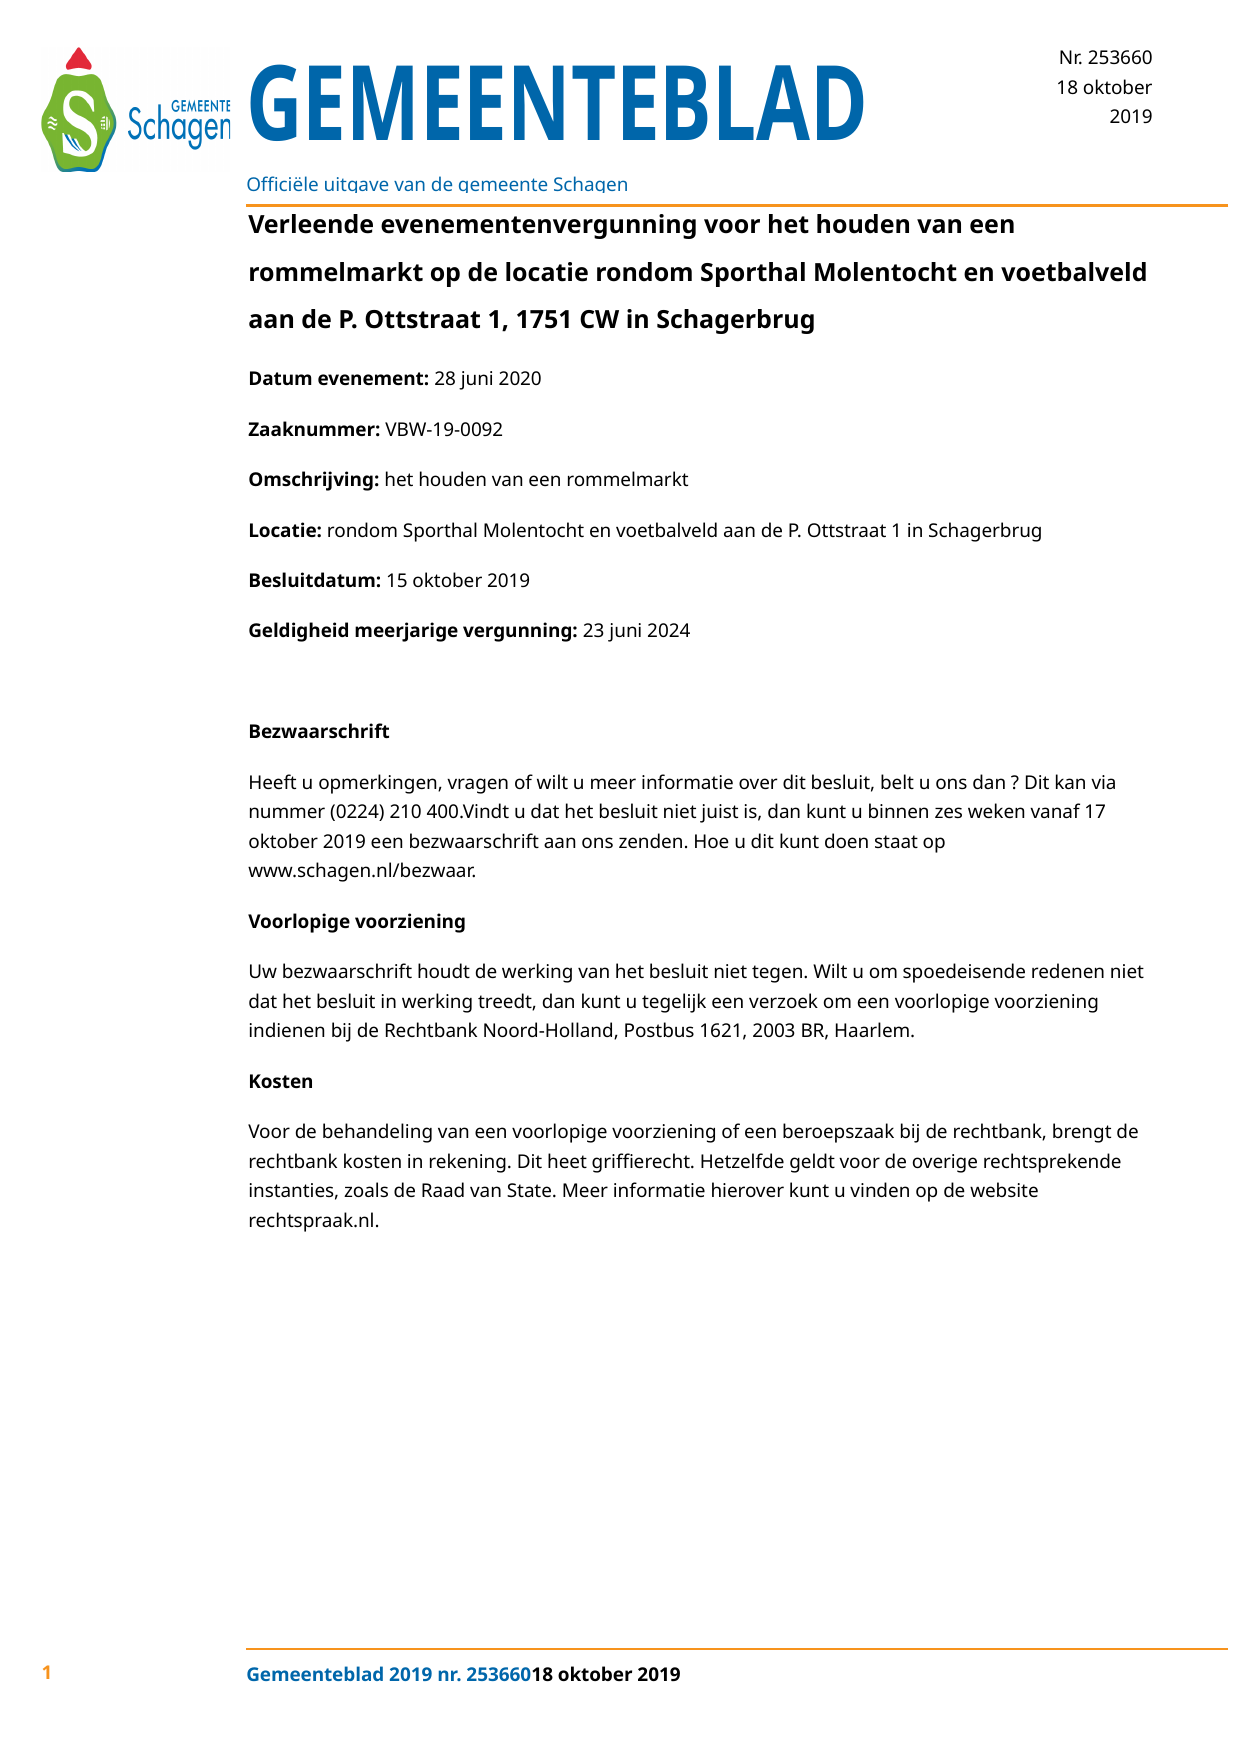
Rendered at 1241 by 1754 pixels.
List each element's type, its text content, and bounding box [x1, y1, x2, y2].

text Zaaknummer: VBW-19-0092 [248, 416, 1152, 442]
text Heeft u opmerkingen, vragen of wilt u meer informatie over dit besluit, belt u ons dan ? Dit kan via nummer (0224) 210 400.Vindt u dat het besluit niet juist is, dan kunt u binnen zes weken vanaf 17 oktober 2019 een bezwaarschrift aan ons zenden. Hoe u dit kunt doen staat op www.schagen.nl/bezwaar. [248, 769, 1152, 883]
text Bezwaarschrift [248, 718, 1152, 744]
text Datum evenement: 28 juni 2020 [248, 366, 1152, 391]
text Omschrijving: het houden van een rommelmarkt [248, 466, 1152, 492]
text Besluitdatum: 15 oktober 2019 [248, 567, 1152, 593]
text Voor de behandeling van een voorlopige voorziening of een beroepszaak bij de rechtbank, brengt de rechtbank kosten in rekening. Dit heet griffierecht. Hetzelfde geldt voor de overige rechtsprekende instanties, zoals de Raad van State. Meer informatie hierover kunt u vinden op de website rechtspraak.nl. [248, 1118, 1152, 1233]
text Verleende evenementenvergunning voor het houden van een rommelmarkt op de locatie rondom Sporthal Molentocht en voetbalveld aan de P. Ottstraat 1, 1751 CW in Schagerbrug [248, 207, 1152, 336]
text Locatie: rondom Sporthal Molentocht en voetbalveld aan de P. Ottstraat 1 in Schagerbrug [248, 517, 1152, 542]
text Uw bezwaarschrift houdt de werking van het besluit niet tegen. Wilt u om spoedeisende redenen niet dat het besluit in werking treedt, dan kunt u tegelijk een verzoek om een voorlopige voorziening indienen bij de Rechtbank Noord-Holland, Postbus 1621, 2003 BR, Haarlem. [248, 958, 1152, 1043]
text Voorlopige voorziening [248, 908, 1152, 934]
text Kosten [248, 1068, 1152, 1094]
picture [41, 47, 231, 172]
text Geldigheid meerjarige vergunning: 23 juni 2024 [248, 618, 1152, 643]
